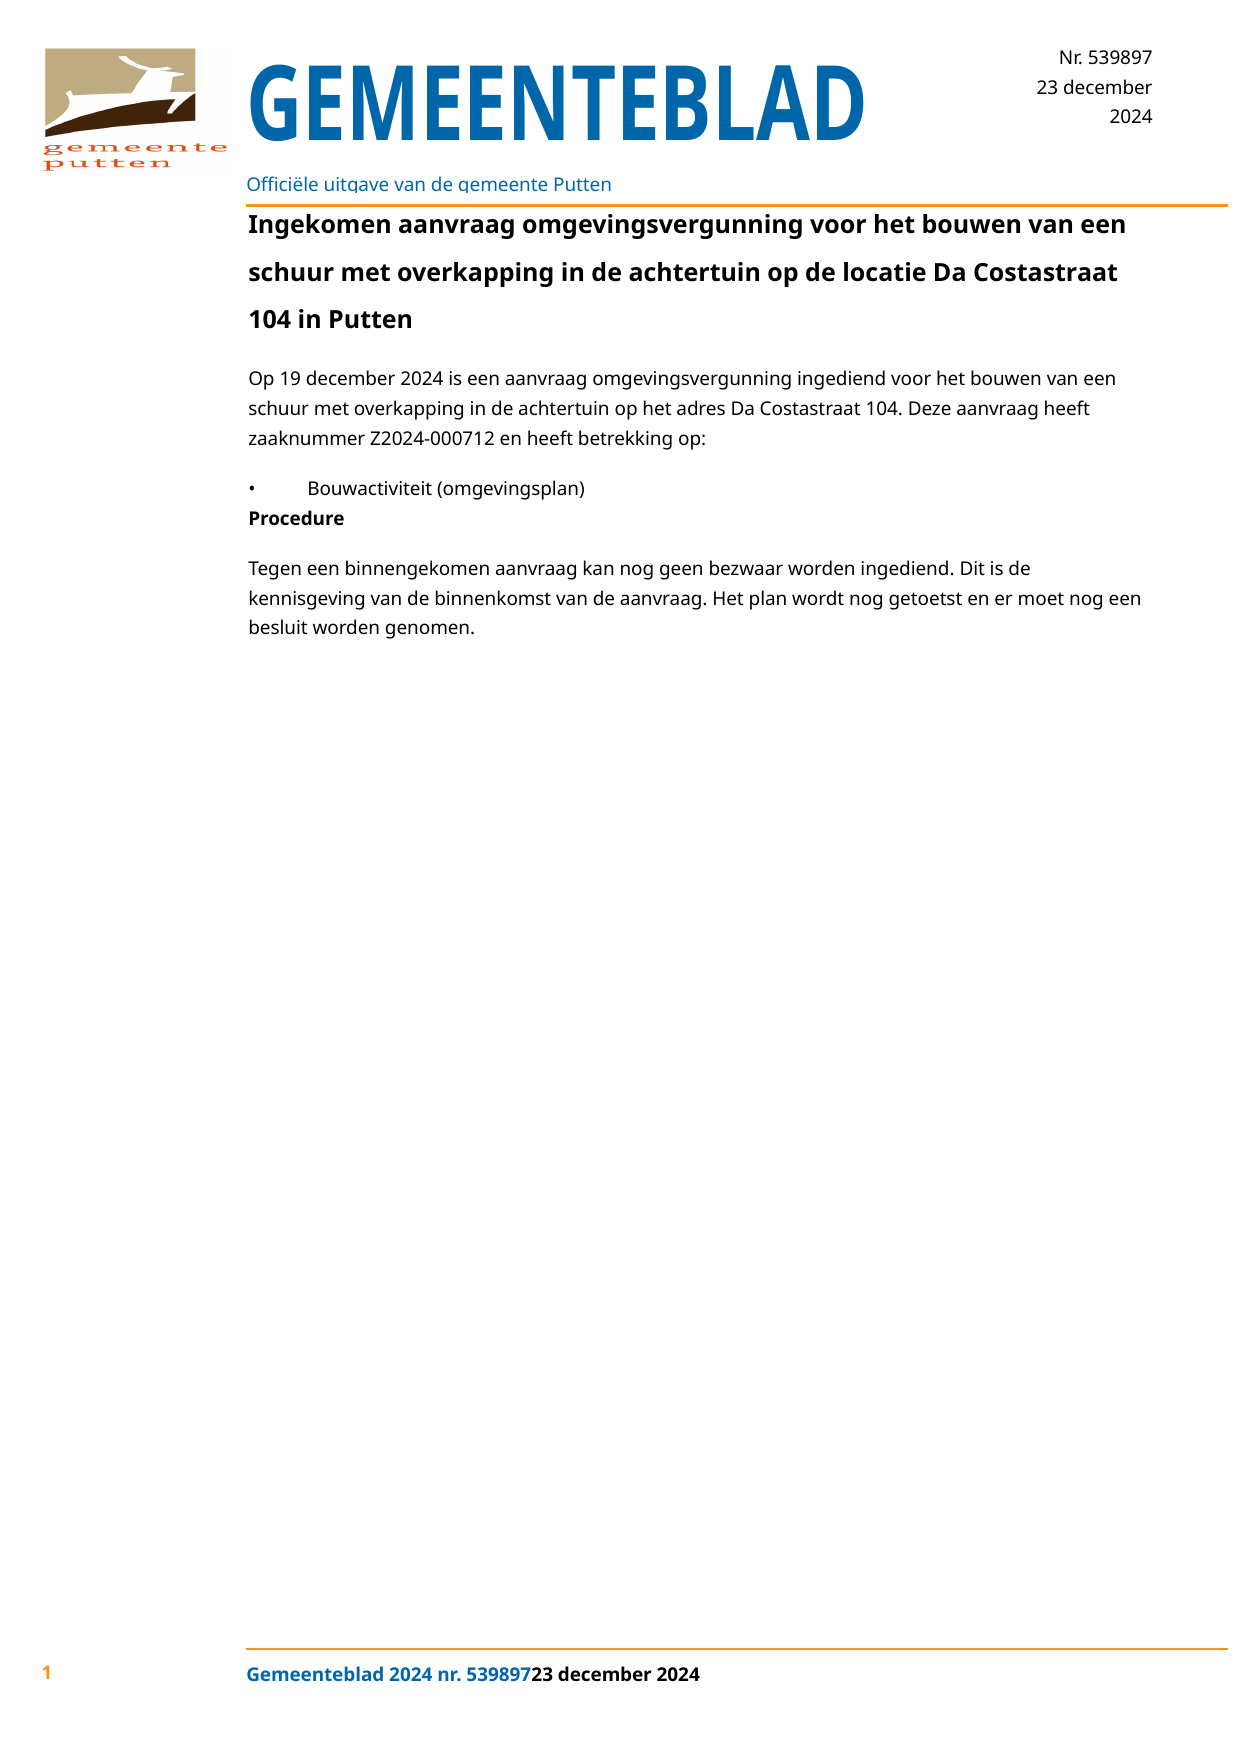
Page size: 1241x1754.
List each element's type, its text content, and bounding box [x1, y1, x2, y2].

text Op 19 december 2024 is een aanvraag omgevingsvergunning ingediend voor het bouwen van een schuur met overkapping in de achtertuin op het adres Da Costastraat 104. Deze aanvraag heeft zaaknummer Z2024-000712 en heeft betrekking op: [248, 366, 1152, 450]
picture [41, 47, 231, 172]
text Procedure [248, 505, 1152, 530]
text Ingekomen aanvraag omgevingsvergunning voor het bouwen van een schuur met overkapping in de achtertuin op de locatie Da Costastraat 104 in Putten [248, 207, 1152, 336]
list Bouwactiviteit (omgevingsplan) [248, 475, 1152, 501]
text Tegen een binnengekomen aanvraag kan nog geen bezwaar worden ingediend. Dit is de kennisgeving van de binnenkomst van de aanvraag. Het plan wordt nog getoetst en er moet nog een besluit worden genomen. [248, 555, 1152, 640]
